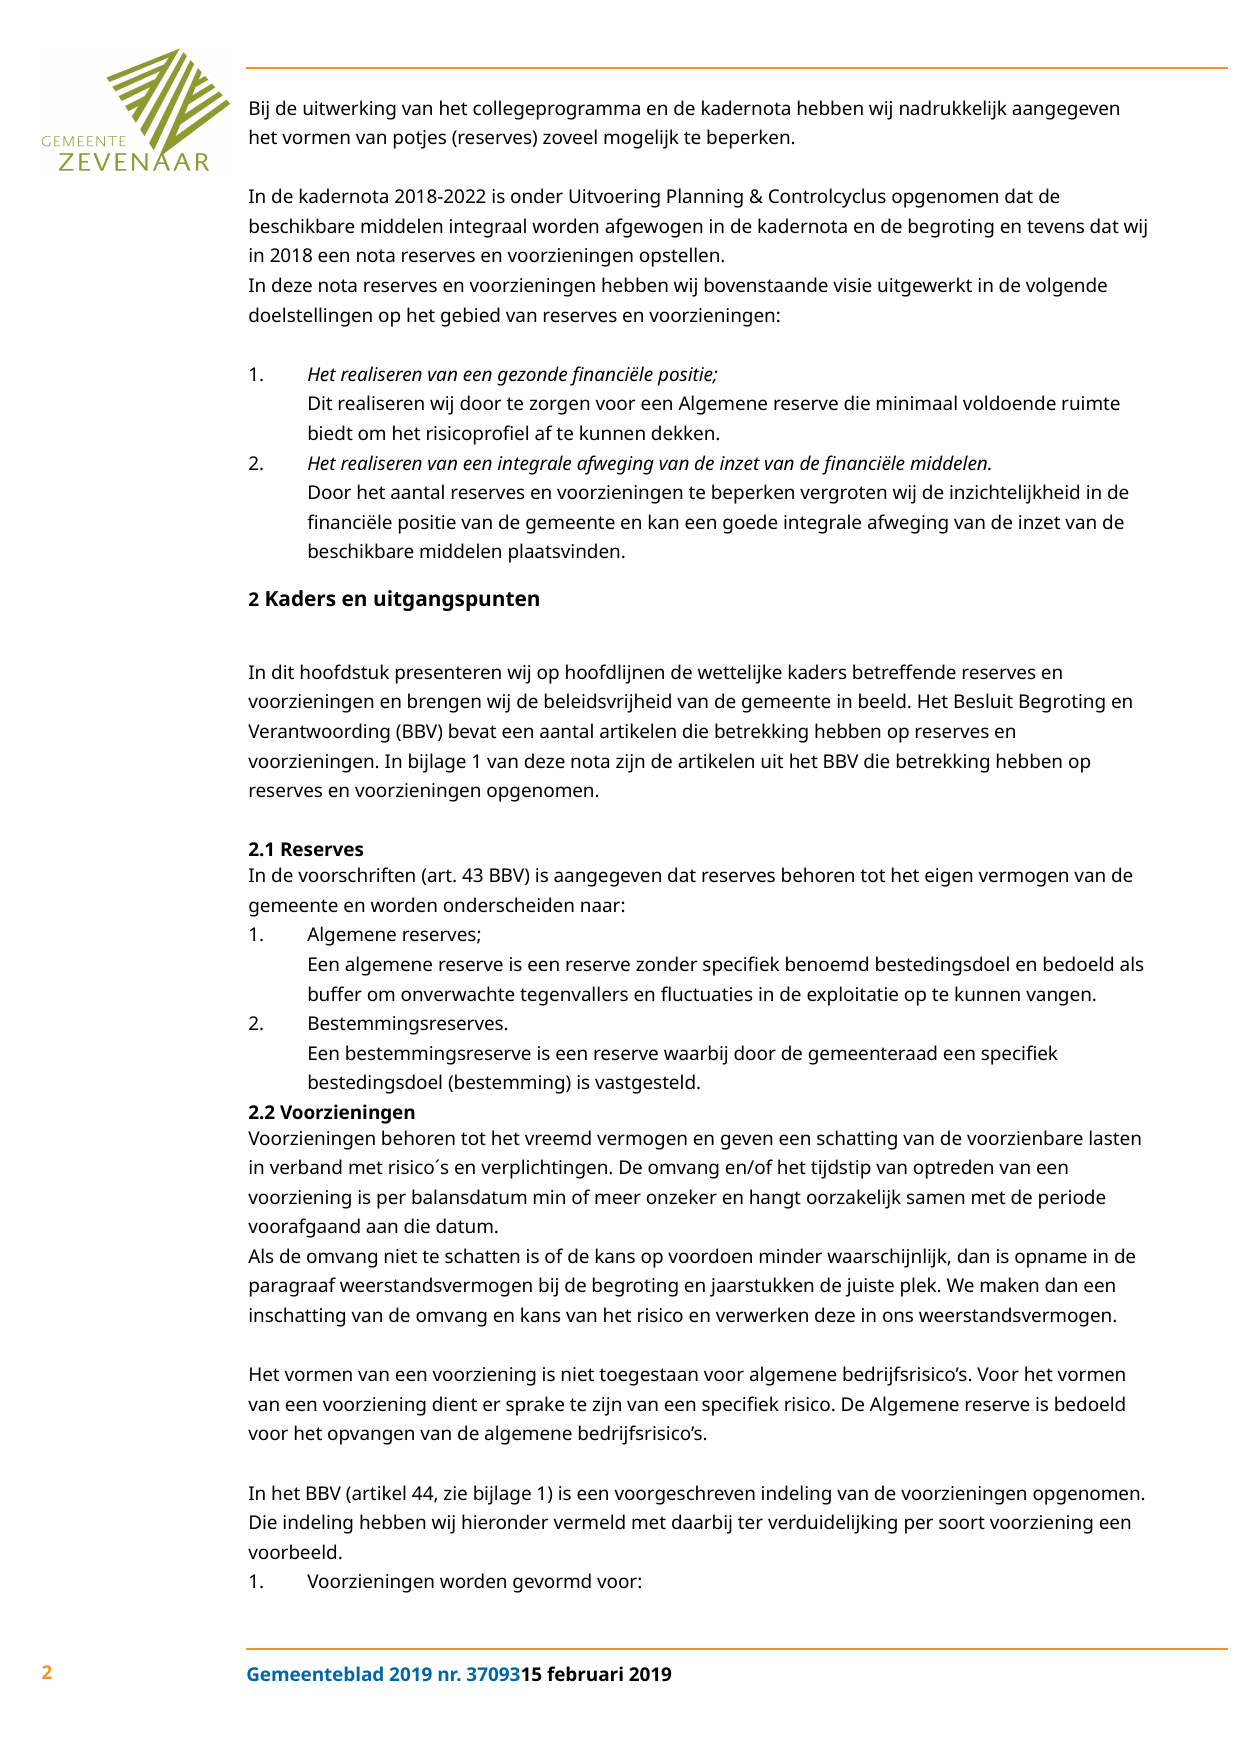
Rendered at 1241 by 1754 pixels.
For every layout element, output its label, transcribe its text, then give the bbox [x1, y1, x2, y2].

list Bestemmingsreserves. [248, 1010, 1152, 1036]
text Het vormen van een voorziening is niet toegestaan voor algemene bedrijfsrisico’s. Voor het vormen van een voorziening dient er sprake te zijn van een specifiek risico. De Algemene reserve is bedoeld voor het opvangen van de algemene bedrijfsrisico’s. [248, 1361, 1152, 1446]
list Algemene reserves; [248, 922, 1152, 947]
list Een algemene reserve is een reserve zonder specifiek benoemd bestedingsdoel en bedoeld als buffer om onverwachte tegenvallers en fluctuaties in de exploitatie op te kunnen vangen. [248, 951, 1152, 1006]
list Door het aantal reserves en voorzieningen te beperken vergroten wij de inzichtelijkheid in de financiële positie van de gemeente en kan een goede integrale afweging van de inzet van de beschikbare middelen plaatsvinden. [248, 479, 1152, 564]
text In het BBV (artikel 44, zie bijlage 1) is een voorgeschreven indeling van de voorzieningen opgenomen. Die indeling hebben wij hieronder vermeld met daarbij ter verduidelijking per soort voorziening een voorbeeld. [248, 1480, 1152, 1565]
list Het realiseren van een integrale afweging van de inzet van de financiële middelen. [248, 450, 1152, 476]
text 2.1 Reserves [248, 837, 1152, 862]
text In deze nota reserves en voorzieningen hebben wij bovenstaande visie uitgewerkt in de volgende doelstellingen op het gebied van reserves en voorzieningen: [248, 272, 1152, 328]
picture [41, 47, 231, 172]
list Een bestemmingsreserve is een reserve waarbij door de gemeenteraad een specifiek bestedingsdoel (bestemming) is vastgesteld. [248, 1040, 1152, 1095]
list Voorzieningen worden gevormd voor: [248, 1568, 1152, 1594]
text In de voorschriften (art. 43 BBV) is aangegeven dat reserves behoren tot het eigen vermogen van de gemeente en worden onderscheiden naar: [248, 862, 1152, 918]
text Bij de uitwerking van het collegeprogramma en de kadernota hebben wij nadrukkelijk aangegeven het vormen van potjes (reserves) zoveel mogelijk te beperken. [248, 95, 1152, 150]
text In dit hoofdstuk presenteren wij op hoofdlijnen de wettelijke kaders betreffende reserves en voorzieningen en brengen wij de beleidsvrijheid van de gemeente in beeld. Het Besluit Begroting en Verantwoording (BBV) bevat een aantal artikelen die betrekking hebben op reserves en voorzieningen. In bijlage 1 van deze nota zijn de artikelen uit het BBV die betrekking hebben op reserves en voorzieningen opgenomen. [248, 659, 1152, 803]
text 2.2 Voorzieningen [248, 1099, 1152, 1125]
list Het realiseren van een gezonde financiële positie; [248, 361, 1152, 387]
list Dit realiseren wij door te zorgen voor een Algemene reserve die minimaal voldoende ruimte biedt om het risicoprofiel af te kunnen dekken. [248, 391, 1152, 446]
text In de kadernota 2018-2022 is onder Uitvoering Planning & Controlcyclus opgenomen dat de beschikbare middelen integraal worden afgewogen in de kadernota en de begroting en tevens dat wij in 2018 een nota reserves en voorzieningen opstellen. [248, 183, 1152, 268]
text Als de omvang niet te schatten is of de kans op voordoen minder waarschijnlijk, dan is opname in de paragraaf weerstandsvermogen bij de begroting en jaarstukken de juiste plek. We maken dan een inschatting van de omvang en kans van het risico en verwerken deze in ons weerstandsvermogen. [248, 1243, 1152, 1328]
text 2 Kaders en uitgangspunten [248, 584, 1152, 613]
text Voorzieningen behoren tot het vreemd vermogen en geven een schatting van de voorzienbare lasten in verband met risico´s en verplichtingen. De omvang en/of het tijdstip van optreden van een voorziening is per balansdatum min of meer onzeker en hangt oorzakelijk samen met de periode voorafgaand aan die datum. [248, 1125, 1152, 1239]
